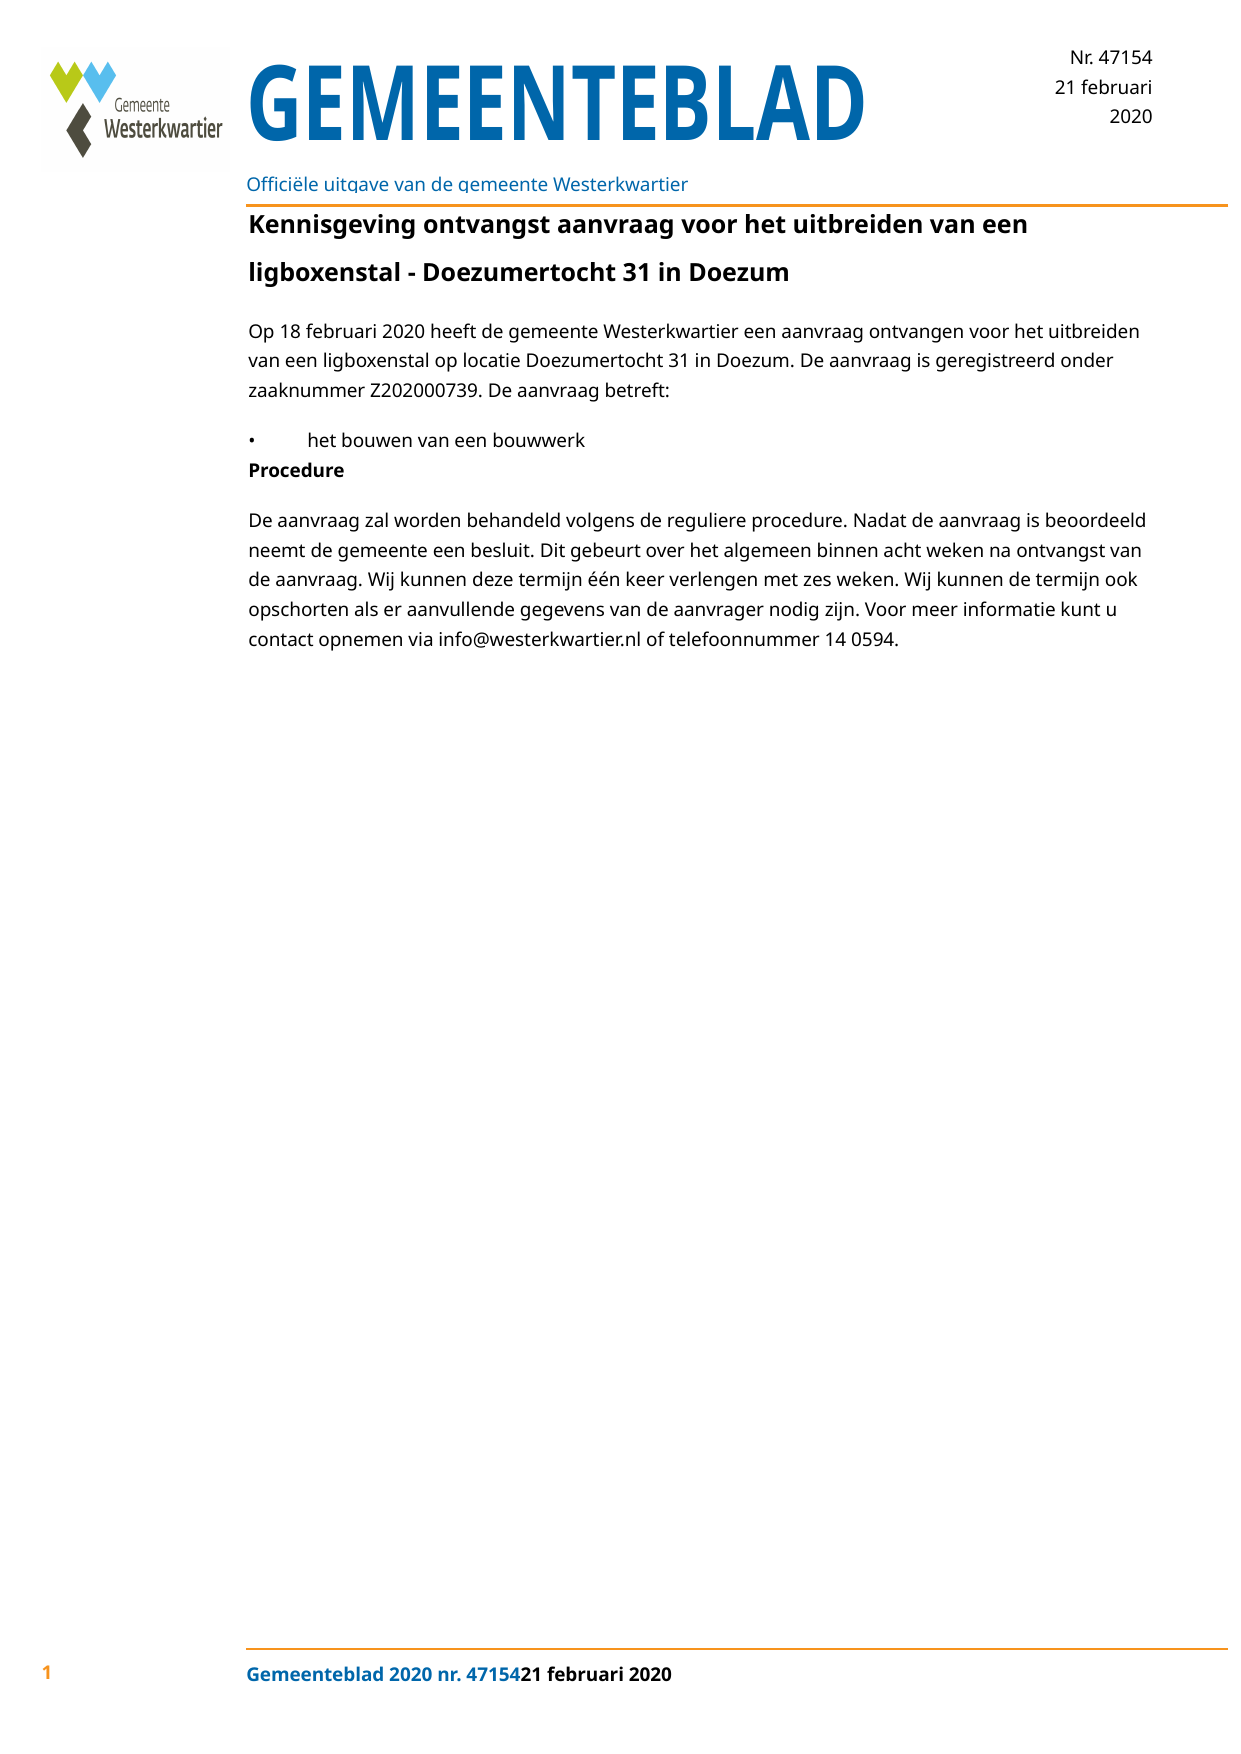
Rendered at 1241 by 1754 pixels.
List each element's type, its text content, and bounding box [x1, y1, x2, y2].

list het bouwen van een bouwwerk [248, 427, 1152, 453]
text De aanvraag zal worden behandeld volgens de reguliere procedure. Nadat de aanvraag is beoordeeld neemt de gemeente een besluit. Dit gebeurt over het algemeen binnen acht weken na ontvangst van de aanvraag. Wij kunnen deze termijn één keer verlengen met zes weken. Wij kunnen de termijn ook opschorten als er aanvullende gegevens van de aanvrager nodig zijn. Voor meer informatie kunt u contact opnemen via info@westerkwartier.nl of telefoonnummer 14 0594. [248, 507, 1152, 652]
picture [41, 47, 231, 172]
text Procedure [248, 457, 1152, 483]
text Kennisgeving ontvangst aanvraag voor het uitbreiden van een ligboxenstal - Doezumertocht 31 in Doezum [248, 207, 1152, 288]
text Op 18 februari 2020 heeft de gemeente Westerkwartier een aanvraag ontvangen voor het uitbreiden van een ligboxenstal op locatie Doezumertocht 31 in Doezum. De aanvraag is geregistreerd onder zaaknummer Z202000739. De aanvraag betreft: [248, 318, 1152, 403]
